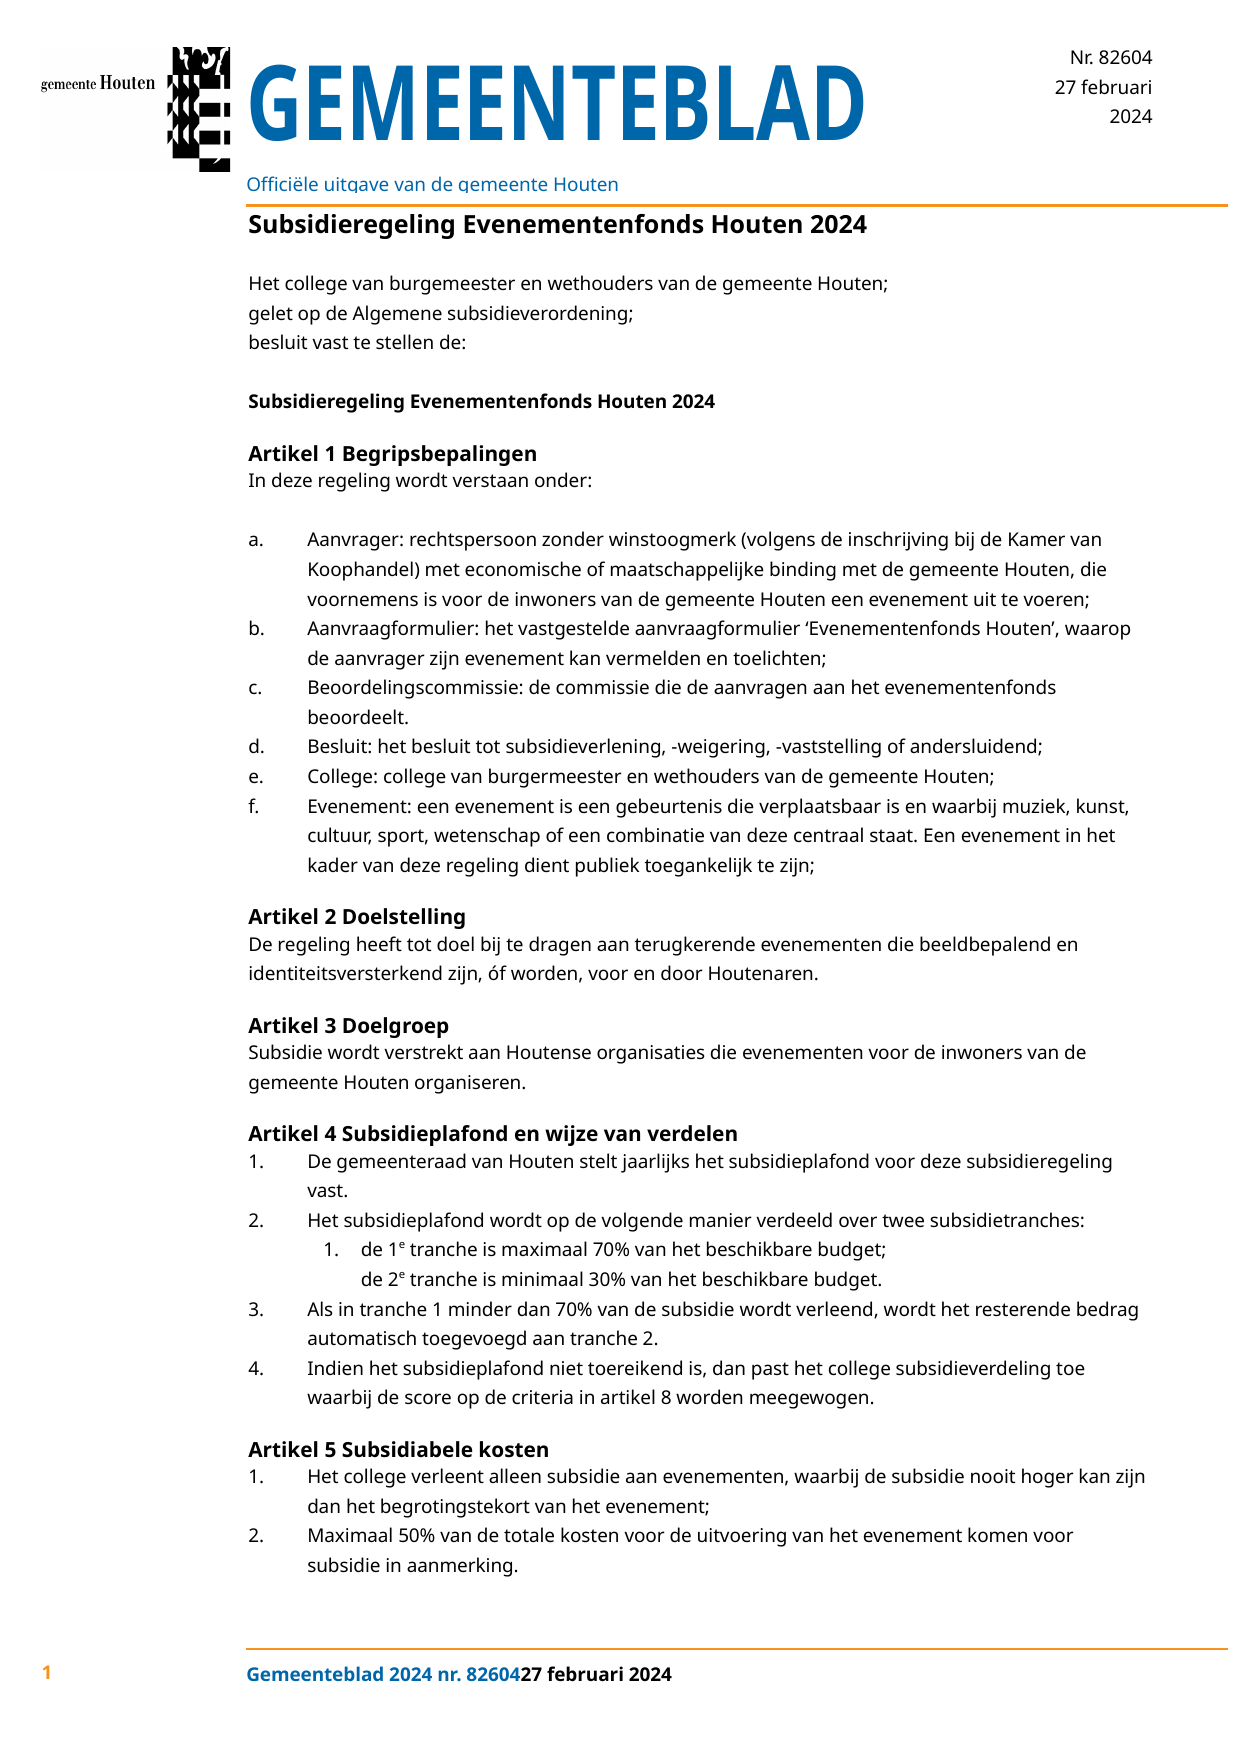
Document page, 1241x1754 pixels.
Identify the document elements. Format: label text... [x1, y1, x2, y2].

list Het college verleent alleen subsidie aan evenementen, waarbij de subsidie nooit hoger kan zijn dan het begrotingstekort van het evenement; [248, 1463, 1152, 1519]
text besluit vast te stellen de: [248, 329, 1152, 355]
text De regeling heeft tot doel bij te dragen aan terugkerende evenementen die beeldbepalend en identiteitsversterkend zijn, óf worden, voor en door Houtenaren. [248, 931, 1152, 986]
list Evenement: een evenement is een gebeurtenis die verplaatsbaar is en waarbij muziek, kunst, cultuur, sport, wetenschap of een combinatie van deze centraal staat. Een evenement in het kader van deze regeling dient publiek toegankelijk te zijn; [248, 793, 1152, 878]
list Aanvraagformulier: het vastgestelde aanvraagformulier ‘Evenementenfonds Houten’, waarop de aanvrager zijn evenement kan vermelden en toelichten; [248, 615, 1152, 671]
list de 1e tranche is maximaal 70% van het beschikbare budget; [323, 1237, 1152, 1262]
list Beoordelingscommissie: de commissie die de aanvragen aan het evenementenfonds beoordeelt. [248, 674, 1152, 730]
list de 2e tranche is minimaal 30% van het beschikbare budget. [323, 1266, 1152, 1292]
text Subsidieregeling Evenementenfonds Houten 2024 [248, 389, 1152, 414]
list Maximaal 50% van de totale kosten voor de uitvoering van het evenement komen voor subsidie in aanmerking. [248, 1522, 1152, 1578]
list Als in tranche 1 minder dan 70% van de subsidie wordt verleend, wordt het resterende bedrag automatisch toegevoegd aan tranche 2. [248, 1296, 1152, 1351]
text Subsidieregeling Evenementenfonds Houten 2024 [248, 207, 1152, 241]
text Subsidie wordt verstrekt aan Houtense organisaties die evenementen voor de inwoners van de gemeente Houten organiseren. [248, 1039, 1152, 1095]
list Besluit: het besluit tot subsidieverlening, -weigering, -vaststelling of andersluidend; [248, 734, 1152, 759]
list College: college van burgermeester en wethouders van de gemeente Houten; [248, 763, 1152, 789]
text Artikel 1 Begripsbepalingen [248, 439, 1152, 467]
list Aanvrager: rechtspersoon zonder winstoogmerk (volgens de inschrijving bij de Kamer van Koophandel) met economische of maatschappelijke binding met de gemeente Houten, die voornemens is voor de inwoners van de gemeente Houten een evenement uit te voeren; [248, 527, 1152, 612]
text Het college van burgemeester en wethouders van de gemeente Houten; [248, 270, 1152, 296]
list De gemeenteraad van Houten stelt jaarlijks het subsidieplafond voor deze subsidieregeling vast. [248, 1148, 1152, 1203]
picture [41, 47, 231, 172]
text Artikel 2 Doelstelling [248, 902, 1152, 931]
text gelet op de Algemene subsidieverordening; [248, 300, 1152, 326]
text In deze regeling wordt verstaan onder: [248, 467, 1152, 493]
text Artikel 5 Subsidiabele kosten [248, 1435, 1152, 1463]
text Artikel 3 Doelgroep [248, 1011, 1152, 1039]
text Artikel 4 Subsidieplafond en wijze van verdelen [248, 1119, 1152, 1148]
list Indien het subsidieplafond niet toereikend is, dan past het college subsidieverdeling toe waarbij de score op de criteria in artikel 8 worden meegewogen. [248, 1355, 1152, 1410]
list Het subsidieplafond wordt op de volgende manier verdeeld over twee subsidietranches: [248, 1207, 1152, 1233]
